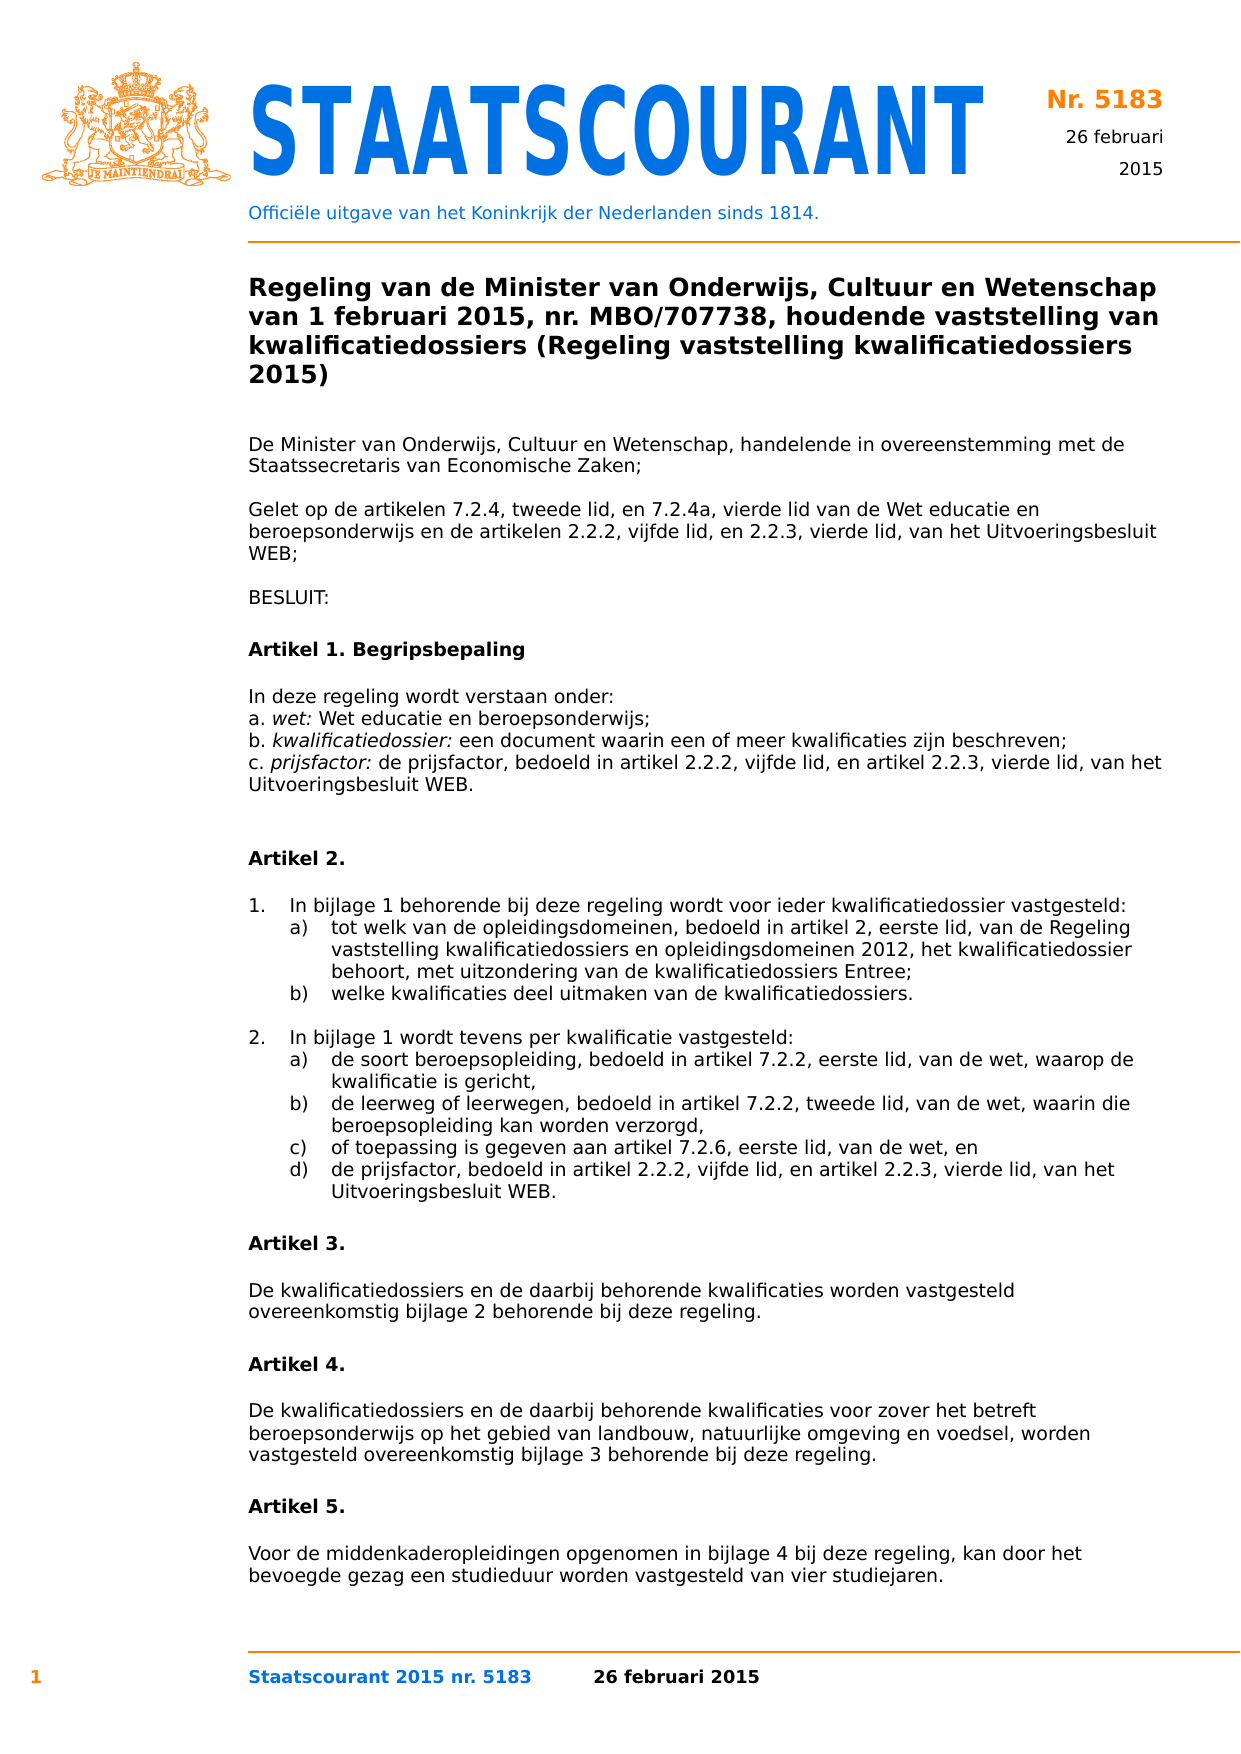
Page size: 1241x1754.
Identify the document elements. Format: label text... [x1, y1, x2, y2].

subtitle Artikel 2. [248, 848, 1163, 870]
text De Minister van Onderwijs, Cultuur en Wetenschap, handelende in overeenstemming met de Staatssecretaris van Economische Zaken; [248, 433, 1163, 477]
text In deze regeling wordt verstaan onder: [248, 686, 1163, 708]
text De kwalificatiedossiers en de daarbij behorende kwalificaties voor zover het betreft beroepsonderwijs op het gebied van landbouw, natuurlijke omgeving en voedsel, worden vastgesteld overeenkomstig bijlage 3 behorende bij deze regeling. [248, 1400, 1163, 1466]
text b) de leerweg of leerwegen, bedoeld in artikel 7.2.2, tweede lid, van de wet, waarin die beroepsopleiding kan worden verzorgd, [289, 1093, 1163, 1137]
text a. wet: Wet educatie en beroepsonderwijs; [248, 708, 1163, 730]
text BESLUIT: [248, 587, 1163, 609]
subtitle Artikel 3. [248, 1232, 1163, 1254]
text 2. In bijlage 1 wordt tevens per kwalificatie vastgesteld: [248, 1027, 1163, 1049]
table_header STAATSCOURANT [248, 62, 998, 203]
text Voor de middenkaderopleidingen opgenomen in bijlage 4 bij deze regeling, kan door het bevoegde gezag een studieduur worden vastgesteld van vier studiejaren. [248, 1543, 1163, 1587]
picture [41, 62, 231, 186]
text c) of toepassing is gegeven aan artikel 7.2.6, eerste lid, van de wet, en [289, 1137, 1163, 1158]
text a) tot welk van de opleidingsdomeinen, bedoeld in artikel 2, eerste lid, van de Regeling vaststelling kwalificatiedossiers en opleidingsdomeinen 2012, het kwalificatiedossier behoort, met uitzondering van de kwalificatiedossiers Entree; [289, 917, 1163, 983]
text b) welke kwalificaties deel uitmaken van de kwalificatiedossiers. [289, 983, 1163, 1005]
text Gelet op de artikelen 7.2.4, tweede lid, en 7.2.4a, vierde lid van de Wet educatie en beroepsonderwijs en de artikelen 2.2.2, vijfde lid, en 2.2.3, vierde lid, van het Uitvoeringsbesluit WEB; [248, 499, 1163, 565]
table_cell 26 februari [998, 121, 1240, 153]
subtitle Artikel 1. Begripsbepaling [248, 639, 1163, 661]
text a) de soort beroepsopleiding, bedoeld in artikel 7.2.2, eerste lid, van de wet, waarop de kwalificatie is gericht, [289, 1049, 1163, 1093]
subtitle Regeling van de Minister van Onderwijs, Cultuur en Wetenschap van 1 februari 2015, nr. MBO/707738, houdende vaststelling van kwalificatiedossiers (Regeling vaststelling kwalificatiedossiers 2015) [248, 273, 1163, 390]
subtitle Artikel 5. [248, 1496, 1163, 1518]
table_header [25, 62, 248, 241]
text d) de prijsfactor, bedoeld in artikel 2.2.2, vijfde lid, en artikel 2.2.3, vierde lid, van het Uitvoeringsbesluit WEB. [289, 1158, 1163, 1202]
subtitle Artikel 4. [248, 1353, 1163, 1375]
text De kwalificatiedossiers en de daarbij behorende kwalificaties worden vastgesteld overeenkomstig bijlage 2 behorende bij deze regeling. [248, 1279, 1163, 1323]
text c. prijsfactor: de prijsfactor, bedoeld in artikel 2.2.2, vijfde lid, en artikel 2.2.3, vierde lid, van het Uitvoeringsbesluit WEB. [248, 752, 1163, 796]
table_cell 2015 [998, 153, 1240, 203]
table_cell Officiële uitgave van het Koninkrijk der Nederlanden sinds 1814. [248, 203, 1240, 241]
table_header Nr. 5183 [998, 62, 1240, 121]
text 1. In bijlage 1 behorende bij deze regeling wordt voor ieder kwalificatiedossier vastgesteld: [248, 895, 1163, 917]
text b. kwalificatiedossier: een document waarin een of meer kwalificaties zijn beschreven; [248, 730, 1163, 752]
